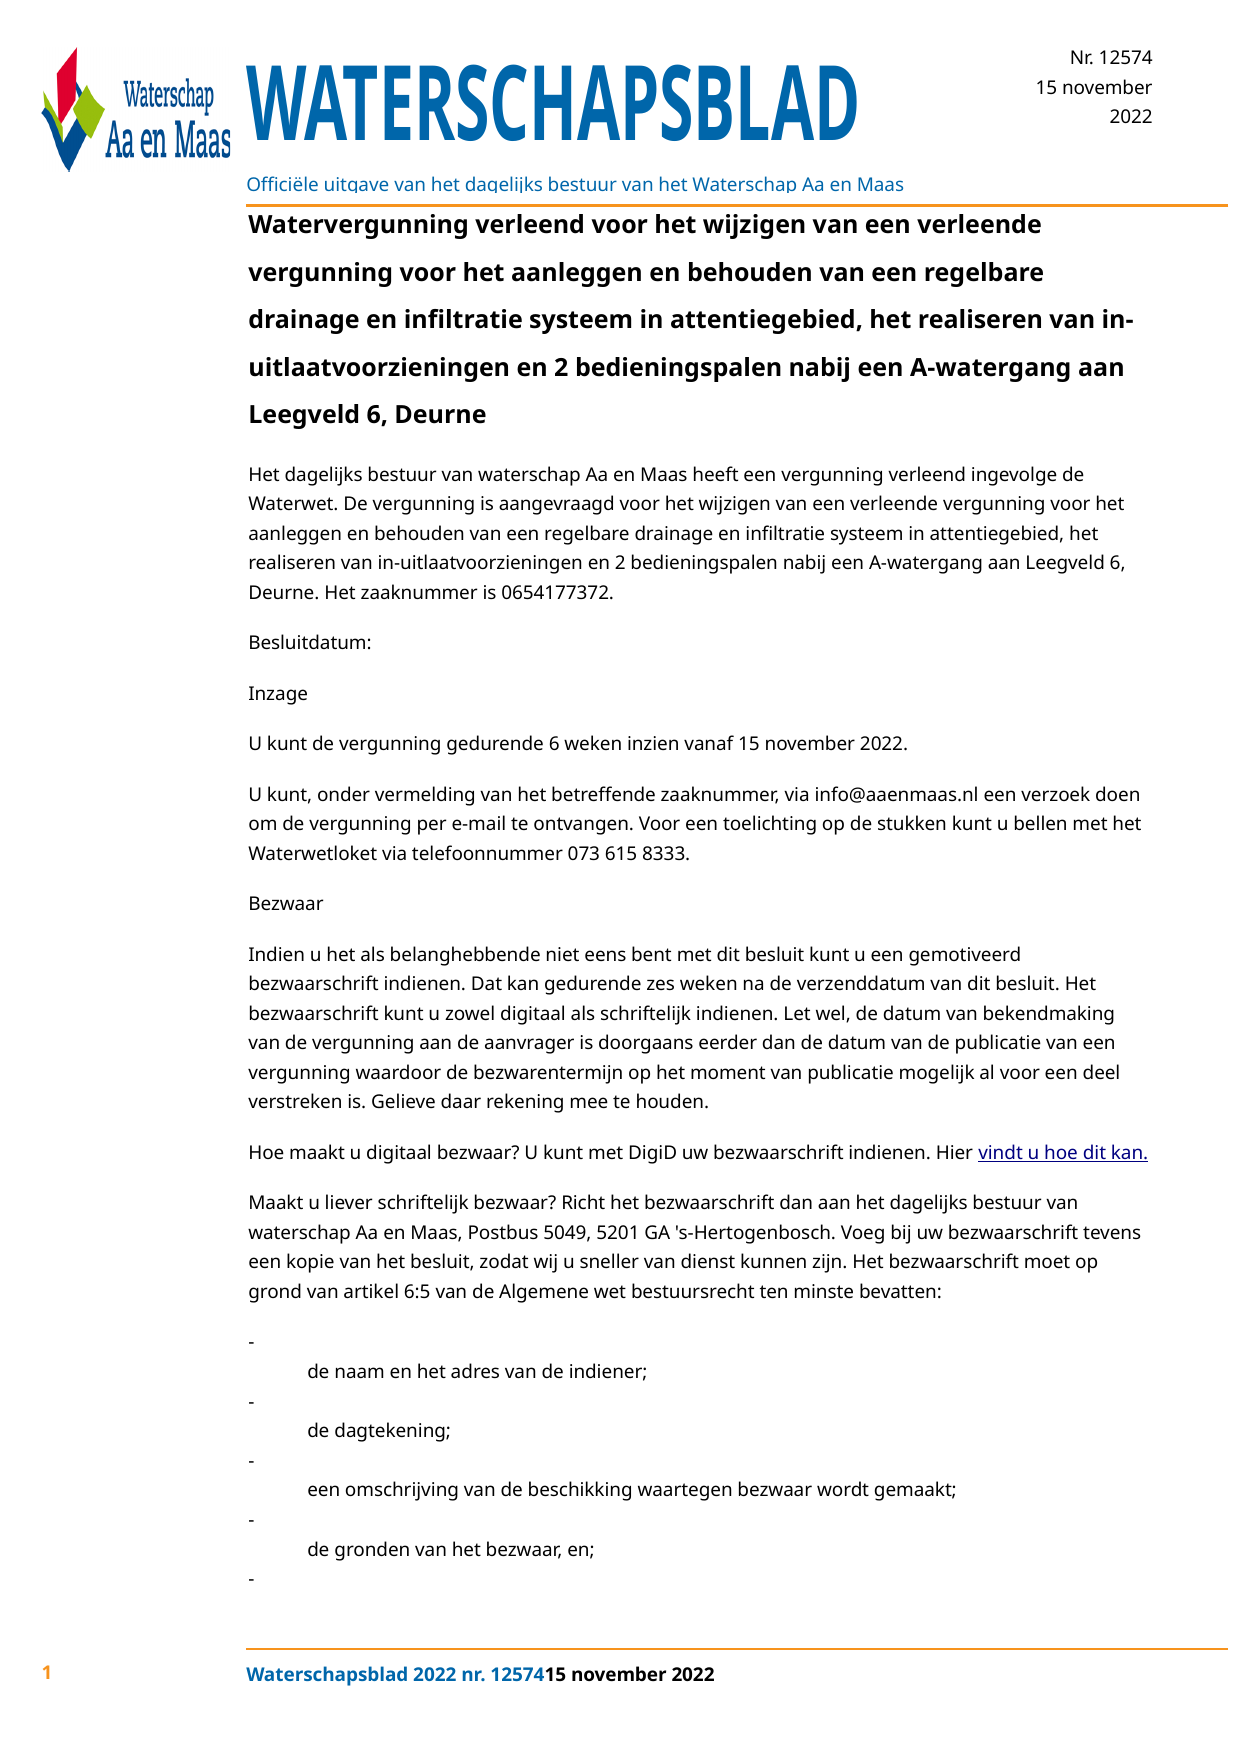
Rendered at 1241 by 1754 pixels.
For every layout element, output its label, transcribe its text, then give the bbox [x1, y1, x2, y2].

text U kunt, onder vermelding van het betreffende zaaknummer, via info@aaenmaas.nl een verzoek doen om de vergunning per e-mail te ontvangen. Voor een toelichting op de stukken kunt u bellen met het Waterwetloket via telefoonnummer 073 615 8333. [248, 781, 1152, 866]
text Het dagelijks bestuur van waterschap Aa en Maas heeft een vergunning verleend ingevolge de Waterwet. De vergunning is aangevraagd voor het wijzigen van een verleende vergunning voor het aanleggen en behouden van een regelbare drainage en infiltratie systeem in attentiegebied, het realiseren van in-uitlaatvoorzieningen en 2 bedieningspalen nabij een A-watergang aan Leegveld 6, Deurne. Het zaaknummer is 0654177372. [248, 461, 1152, 605]
text Hoe maakt u digitaal bezwaar? U kunt met DigiD uw bezwaarschrift indienen. Hier vindt u hoe dit kan. [248, 1139, 1152, 1165]
text Besluitdatum: [248, 629, 1152, 655]
list de naam en het adres van de indiener; [248, 1358, 1152, 1384]
list de gronden van het bezwaar, en; [248, 1536, 1152, 1561]
list een omschrijving van de beschikking waartegen bezwaar wordt gemaakt; [248, 1477, 1152, 1502]
list de dagtekening; [248, 1417, 1152, 1443]
text U kunt de vergunning gedurende 6 weken inzien vanaf 15 november 2022. [248, 730, 1152, 756]
picture [41, 47, 231, 172]
text Watervergunning verleend voor het wijzigen van een verleende vergunning voor het aanleggen en behouden van een regelbare drainage en infiltratie systeem in attentiegebied, het realiseren van in-uitlaatvoorzieningen en 2 bedieningspalen nabij een A-watergang aan Leegveld 6, Deurne [248, 207, 1152, 431]
text Inzage [248, 680, 1152, 706]
text Maakt u liever schriftelijk bezwaar? Richt het bezwaarschrift dan aan het dagelijks bestuur van waterschap Aa en Maas, Postbus 5049, 5201 GA 's-Hertogenbosch. Voeg bij uw bezwaarschrift tevens een kopie van het besluit, zodat wij u sneller van dienst kunnen zijn. Het bezwaarschrift moet op grond van artikel 6:5 van de Algemene wet bestuursrecht ten minste bevatten: [248, 1189, 1152, 1304]
text Bezwaar [248, 890, 1152, 916]
text Indien u het als belanghebbende niet eens bent met dit besluit kunt u een gemotiveerd bezwaarschrift indienen. Dat kan gedurende zes weken na de verzenddatum van dit besluit. Het bezwaarschrift kunt u zowel digitaal als schriftelijk indienen. Let wel, de datum van bekendmaking van de vergunning aan de aanvrager is doorgaans eerder dan de datum van de publicatie van een vergunning waardoor de bezwarentermijn op het moment van publicatie mogelijk al voor een deel verstreken is. Gelieve daar rekening mee te houden. [248, 941, 1152, 1114]
